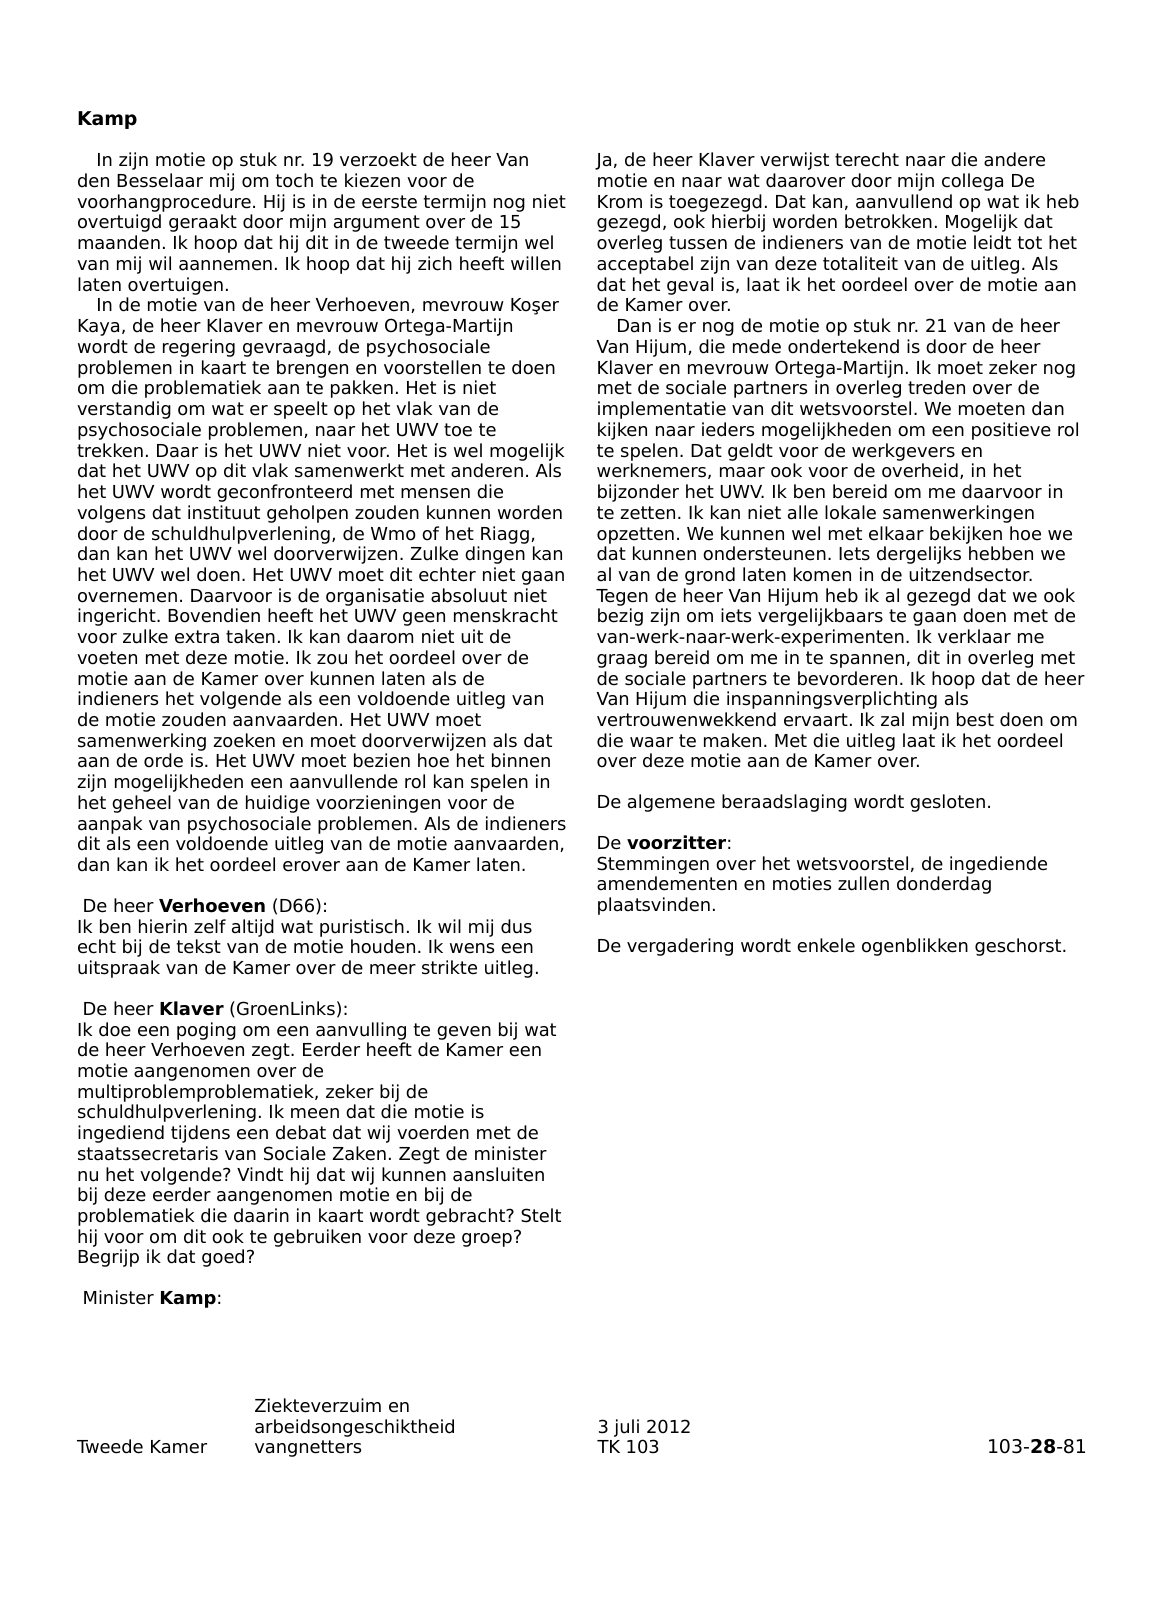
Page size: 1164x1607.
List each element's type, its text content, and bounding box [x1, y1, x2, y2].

text De voorzitter: [596, 833, 1087, 853]
text Ja, de heer Klaver verwijst terecht naar die andere motie en naar wat daarover door mijn collega De Krom is toegezegd. Dat kan, aanvullend op wat ik heb gezegd, ook hierbij worden betrokken. Mogelijk dat overleg tussen de indieners van de motie leidt tot het acceptabel zijn van deze totaliteit van de uitleg. Als dat het geval is, laat ik het oordeel over de motie aan de Kamer over. [596, 150, 1087, 316]
text Minister Kamp: [77, 1288, 567, 1309]
text De algemene beraadslaging wordt gesloten. [596, 792, 1087, 813]
text In zijn motie op stuk nr. 19 verzoekt de heer Van den Besselaar mij om toch te kiezen voor de voorhangprocedure. Hij is in de eerste termijn nog niet overtuigd geraakt door mijn argument over de 15 maanden. Ik hoop dat hij dit in de tweede termijn wel van mij wil aannemen. Ik hoop dat hij zich heeft willen laten overtuigen. [77, 150, 567, 295]
text Dan is er nog de motie op stuk nr. 21 van de heer Van Hijum, die mede ondertekend is door de heer Klaver en mevrouw Ortega-Martijn. Ik moet zeker nog met de sociale partners in overleg treden over de implementatie van dit wetsvoorstel. We moeten dan kijken naar ieders mogelijkheden om een positieve rol te spelen. Dat geldt voor de werkgevers en werknemers, maar ook voor de overheid, in het bijzonder het UWV. Ik ben bereid om me daarvoor in te zetten. Ik kan niet alle lokale samenwerkingen opzetten. We kunnen wel met elkaar bekijken hoe we dat kunnen ondersteunen. Iets dergelijks hebben we al van de grond laten komen in de uitzendsector. Tegen de heer Van Hijum heb ik al gezegd dat we ook bezig zijn om iets vergelijkbaars te gaan doen met de van-werk-naar-werk-experimenten. Ik verklaar me graag bereid om me in te spannen, dit in overleg met de sociale partners te bevorderen. Ik hoop dat de heer Van Hijum die inspanningsverplichting als vertrouwenwekkend ervaart. Ik zal mijn best doen om die waar te maken. Met die uitleg laat ik het oordeel over deze motie aan de Kamer over. [596, 316, 1087, 772]
text De vergadering wordt enkele ogenblikken geschorst. [596, 936, 1087, 956]
text Stemmingen over het wetsvoorstel, de ingediende amendementen en moties zullen donderdag plaatsvinden. [596, 853, 1087, 916]
text De heer Verhoeven (D66): [77, 896, 567, 916]
text De heer Klaver (GroenLinks): [77, 999, 567, 1019]
text Ik doe een poging om een aanvulling te geven bij wat de heer Verhoeven zegt. Eerder heeft de Kamer een motie aangenomen over de multiproblemproblematiek, zeker bij de schuldhulpverlening. Ik meen dat die motie is ingediend tijdens een debat dat wij voerden met de staatssecretaris van Sociale Zaken. Zegt de minister nu het volgende? Vindt hij dat wij kunnen aansluiten bij deze eerder aangenomen motie en bij de problematiek die daarin in kaart wordt gebracht? Stelt hij voor om dit ook te gebruiken voor deze groep? Begrijp ik dat goed? [77, 1019, 567, 1268]
text Ik ben hierin zelf altijd wat puristisch. Ik wil mij dus echt bij de tekst van de motie houden. Ik wens een uitspraak van de Kamer over de meer strikte uitleg. [77, 916, 567, 979]
text In de motie van de heer Verhoeven, mevrouw Koşer Kaya, de heer Klaver en mevrouw Ortega-Martijn wordt de regering gevraagd, de psychosociale problemen in kaart te brengen en voorstellen te doen om die problematiek aan te pakken. Het is niet verstandig om wat er speelt op het vlak van de psychosociale problemen, naar het UWV toe te trekken. Daar is het UWV niet voor. Het is wel mogelijk dat het UWV op dit vlak samenwerkt met anderen. Als het UWV wordt geconfronteerd met mensen die volgens dat instituut geholpen zouden kunnen worden door de schuldhulpverlening, de Wmo of het Riagg, dan kan het UWV wel doorverwijzen. Zulke dingen kan het UWV wel doen. Het UWV moet dit echter niet gaan overnemen. Daarvoor is de organisatie absoluut niet ingericht. Bovendien heeft het UWV geen menskracht voor zulke extra taken. Ik kan daarom niet uit de voeten met deze motie. Ik zou het oordeel over de motie aan de Kamer over kunnen laten als de indieners het volgende als een voldoende uitleg van de motie zouden aanvaarden. Het UWV moet samenwerking zoeken en moet doorverwijzen als dat aan de orde is. Het UWV moet bezien hoe het binnen zijn mogelijkheden een aanvullende rol kan spelen in het geheel van de huidige voorzieningen voor de aanpak van psychosociale problemen. Als de indieners dit als een voldoende uitleg van de motie aanvaarden, dan kan ik het oordeel erover aan de Kamer laten. [77, 295, 567, 876]
